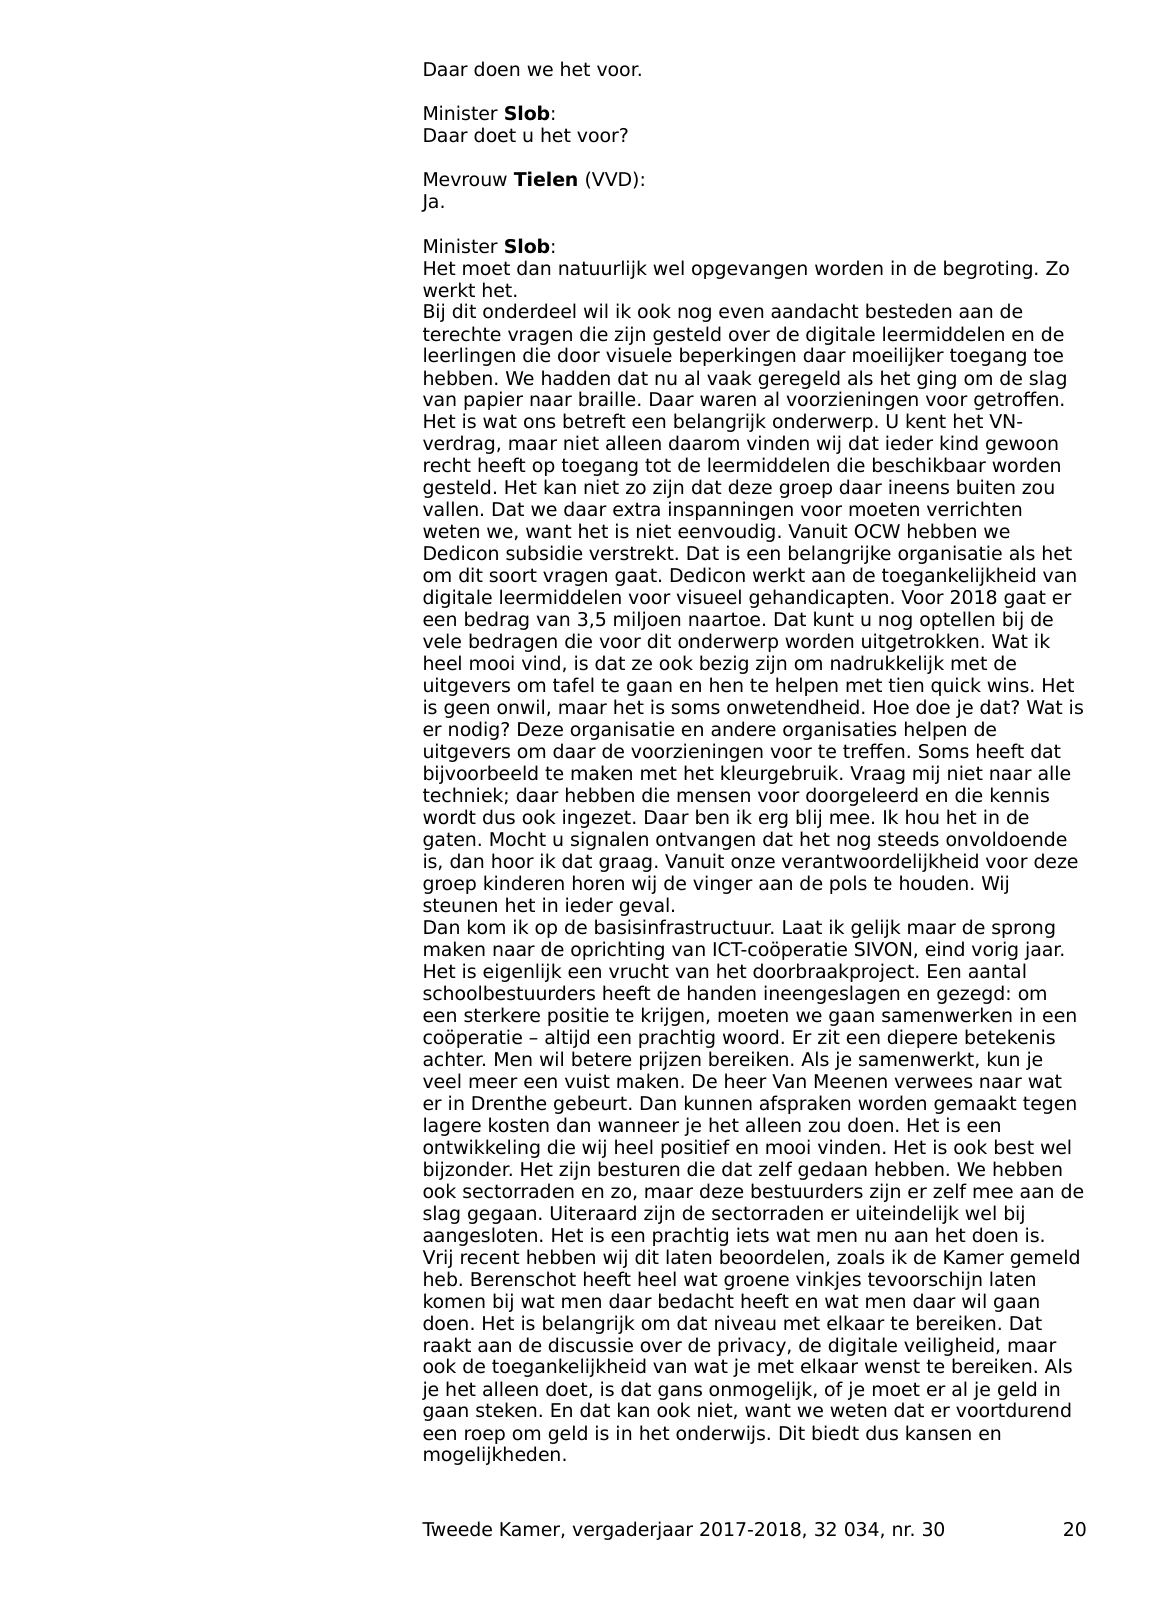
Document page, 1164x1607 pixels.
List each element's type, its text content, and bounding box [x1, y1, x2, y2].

text Minister Slob: [422, 103, 1087, 125]
text Vrij recent hebben wij dit laten beoordelen, zoals ik de Kamer gemeld heb. Berenschot heeft heel wat groene vinkjes tevoorschijn laten komen bij wat men daar bedacht heeft en wat men daar wil gaan doen. Het is belangrijk om dat niveau met elkaar te bereiken. Dat raakt aan de discussie over de privacy, de digitale veiligheid, maar ook de toegankelijkheid van wat je met elkaar wenst te bereiken. Als je het alleen doet, is dat gans onmogelijk, of je moet er al je geld in gaan steken. En dat kan ook niet, want we weten dat er voortdurend een roep om geld is in het onderwijs. Dit biedt dus kansen en mogelijkheden. [422, 1247, 1087, 1466]
text Ja. [422, 191, 1087, 213]
text Mevrouw Tielen (VVD): [422, 169, 1087, 191]
text Het moet dan natuurlijk wel opgevangen worden in de begroting. Zo werkt het. [422, 257, 1087, 301]
text Daar doen we het voor. [422, 59, 1087, 81]
text Minister Slob: [422, 236, 1087, 257]
text Daar doet u het voor? [422, 125, 1087, 147]
text Bij dit onderdeel wil ik ook nog even aandacht besteden aan de terechte vragen die zijn gesteld over de digitale leermiddelen en de leerlingen die door visuele beperkingen daar moeilijker toegang toe hebben. We hadden dat nu al vaak geregeld als het ging om de slag van papier naar braille. Daar waren al voorzieningen voor getroffen. Het is wat ons betreft een belangrijk onderwerp. U kent het VN-verdrag, maar niet alleen daarom vinden wij dat ieder kind gewoon recht heeft op toegang tot de leermiddelen die beschikbaar worden gesteld. Het kan niet zo zijn dat deze groep daar ineens buiten zou vallen. Dat we daar extra inspanningen voor moeten verrichten weten we, want het is niet eenvoudig. Vanuit OCW hebben we Dedicon subsidie verstrekt. Dat is een belangrijke organisatie als het om dit soort vragen gaat. Dedicon werkt aan de toegankelijkheid van digitale leermiddelen voor visueel gehandicapten. Voor 2018 gaat er een bedrag van 3,5 miljoen naartoe. Dat kunt u nog optellen bij de vele bedragen die voor dit onderwerp worden uitgetrokken. Wat ik heel mooi vind, is dat ze ook bezig zijn om nadrukkelijk met de uitgevers om tafel te gaan en hen te helpen met tien quick wins. Het is geen onwil, maar het is soms onwetendheid. Hoe doe je dat? Wat is er nodig? Deze organisatie en andere organisaties helpen de uitgevers om daar de voorzieningen voor te treffen. Soms heeft dat bijvoorbeeld te maken met het kleurgebruik. Vraag mij niet naar alle techniek; daar hebben die mensen voor doorgeleerd en die kennis wordt dus ook ingezet. Daar ben ik erg blij mee. Ik hou het in de gaten. Mocht u signalen ontvangen dat het nog steeds onvoldoende is, dan hoor ik dat graag. Vanuit onze verantwoordelijkheid voor deze groep kinderen horen wij de vinger aan de pols te houden. Wij steunen het in ieder geval. [422, 301, 1087, 917]
text Dan kom ik op de basisinfrastructuur. Laat ik gelijk maar de sprong maken naar de oprichting van ICT-coöperatie SIVON, eind vorig jaar. Het is eigenlijk een vrucht van het doorbraakproject. Een aantal schoolbestuurders heeft de handen ineengeslagen en gezegd: om een sterkere positie te krijgen, moeten we gaan samenwerken in een coöperatie – altijd een prachtig woord. Er zit een diepere betekenis achter. Men wil betere prijzen bereiken. Als je samenwerkt, kun je veel meer een vuist maken. De heer Van Meenen verwees naar wat er in Drenthe gebeurt. Dan kunnen afspraken worden gemaakt tegen lagere kosten dan wanneer je het alleen zou doen. Het is een ontwikkeling die wij heel positief en mooi vinden. Het is ook best wel bijzonder. Het zijn besturen die dat zelf gedaan hebben. We hebben ook sectorraden en zo, maar deze bestuurders zijn er zelf mee aan de slag gegaan. Uiteraard zijn de sectorraden er uiteindelijk wel bij aangesloten. Het is een prachtig iets wat men nu aan het doen is. [422, 917, 1087, 1247]
